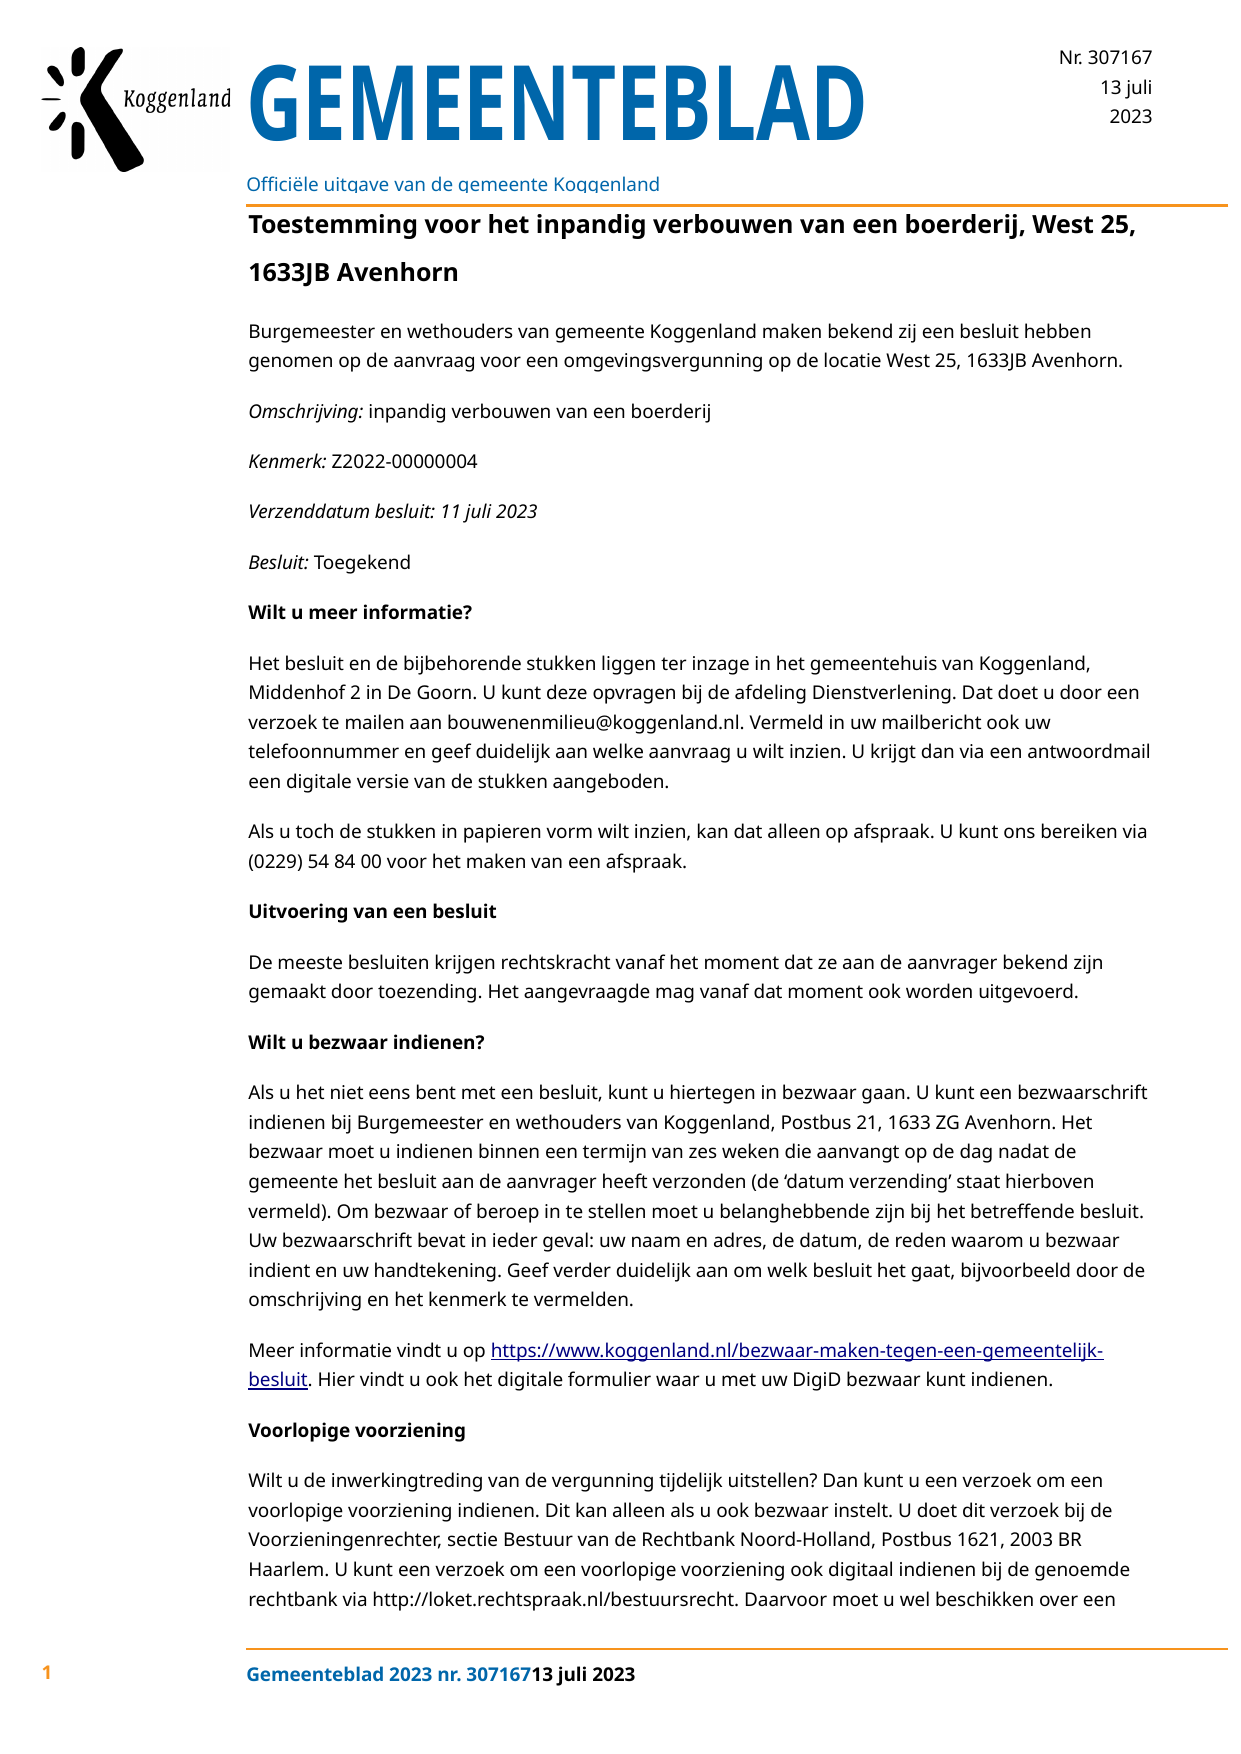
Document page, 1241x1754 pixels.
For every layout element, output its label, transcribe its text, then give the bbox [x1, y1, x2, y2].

text Het besluit en de bijbehorende stukken liggen ter inzage in het gemeentehuis van Koggenland, Middenhof 2 in De Goorn. U kunt deze opvragen bij de afdeling Dienstverlening. Dat doet u door een verzoek te mailen aan bouwenenmilieu@koggenland.nl. Vermeld in uw mailbericht ook uw telefoonnummer en geef duidelijk aan welke aanvraag u wilt inzien. U krijgt dan via een antwoordmail een digitale versie van de stukken aangeboden. [248, 650, 1152, 794]
text Toestemming voor het inpandig verbouwen van een boerderij, West 25, 1633JB Avenhorn [248, 207, 1152, 288]
text Wilt u meer informatie? [248, 599, 1152, 625]
text Omschrijving: inpandig verbouwen van een boerderij [248, 398, 1152, 424]
text Wilt u bezwaar indienen? [248, 1029, 1152, 1055]
text Als u het niet eens bent met een besluit, kunt u hiertegen in bezwaar gaan. U kunt een bezwaarschrift indienen bij Burgemeester en wethouders van Koggenland, Postbus 21, 1633 ZG Avenhorn. Het bezwaar moet u indienen binnen een termijn van zes weken die aanvangt op de dag nadat de gemeente het besluit aan de aanvrager heeft verzonden (de ‘datum verzending’ staat hierboven vermeld). Om bezwaar of beroep in te stellen moet u belanghebbende zijn bij het betreffende besluit. Uw bezwaarschrift bevat in ieder geval: uw naam en adres, de datum, de reden waarom u bezwaar indient en uw handtekening. Geef verder duidelijk aan om welk besluit het gaat, bijvoorbeeld door de omschrijving en het kenmerk te vermelden. [248, 1079, 1152, 1312]
text Burgemeester en wethouders van gemeente Koggenland maken bekend zij een besluit hebben genomen op de aanvraag voor een omgevingsvergunning op de locatie West 25, 1633JB Avenhorn. [248, 318, 1152, 373]
text Wilt u de inwerkingtreding van de vergunning tijdelijk uitstellen? Dan kunt u een verzoek om een voorlopige voorziening indienen. Dit kan alleen als u ook bezwaar instelt. U doet dit verzoek bij de Voorzieningenrechter, sectie Bestuur van de Rechtbank Noord-Holland, Postbus 1621, 2003 BR Haarlem. U kunt een verzoek om een voorlopige voorziening ook digitaal indienen bij de genoemde rechtbank via http://loket.rechtspraak.nl/bestuursrecht. Daarvoor moet u wel beschikken over een [248, 1467, 1152, 1612]
text Uitvoering van een besluit [248, 899, 1152, 924]
text Verzenddatum besluit: 11 juli 2023 [248, 499, 1152, 524]
text De meeste besluiten krijgen rechtskracht vanaf het moment dat ze aan de aanvrager bekend zijn gemaakt door toezending. Het aangevraagde mag vanaf dat moment ook worden uitgevoerd. [248, 949, 1152, 1004]
text Kenmerk: Z2022-00000004 [248, 448, 1152, 474]
text Als u toch de stukken in papieren vorm wilt inzien, kan dat alleen op afspraak. U kunt ons bereiken via (0229) 54 84 00 voor het maken van een afspraak. [248, 819, 1152, 874]
text Voorlopige voorziening [248, 1417, 1152, 1443]
text Besluit: Toegekend [248, 549, 1152, 575]
text Meer informatie vindt u op https://www.koggenland.nl/bezwaar-maken-tegen-een-gemeentelijk-besluit. Hier vindt u ook het digitale formulier waar u met uw DigiD bezwaar kunt indienen. [248, 1337, 1152, 1392]
picture [41, 47, 231, 172]
